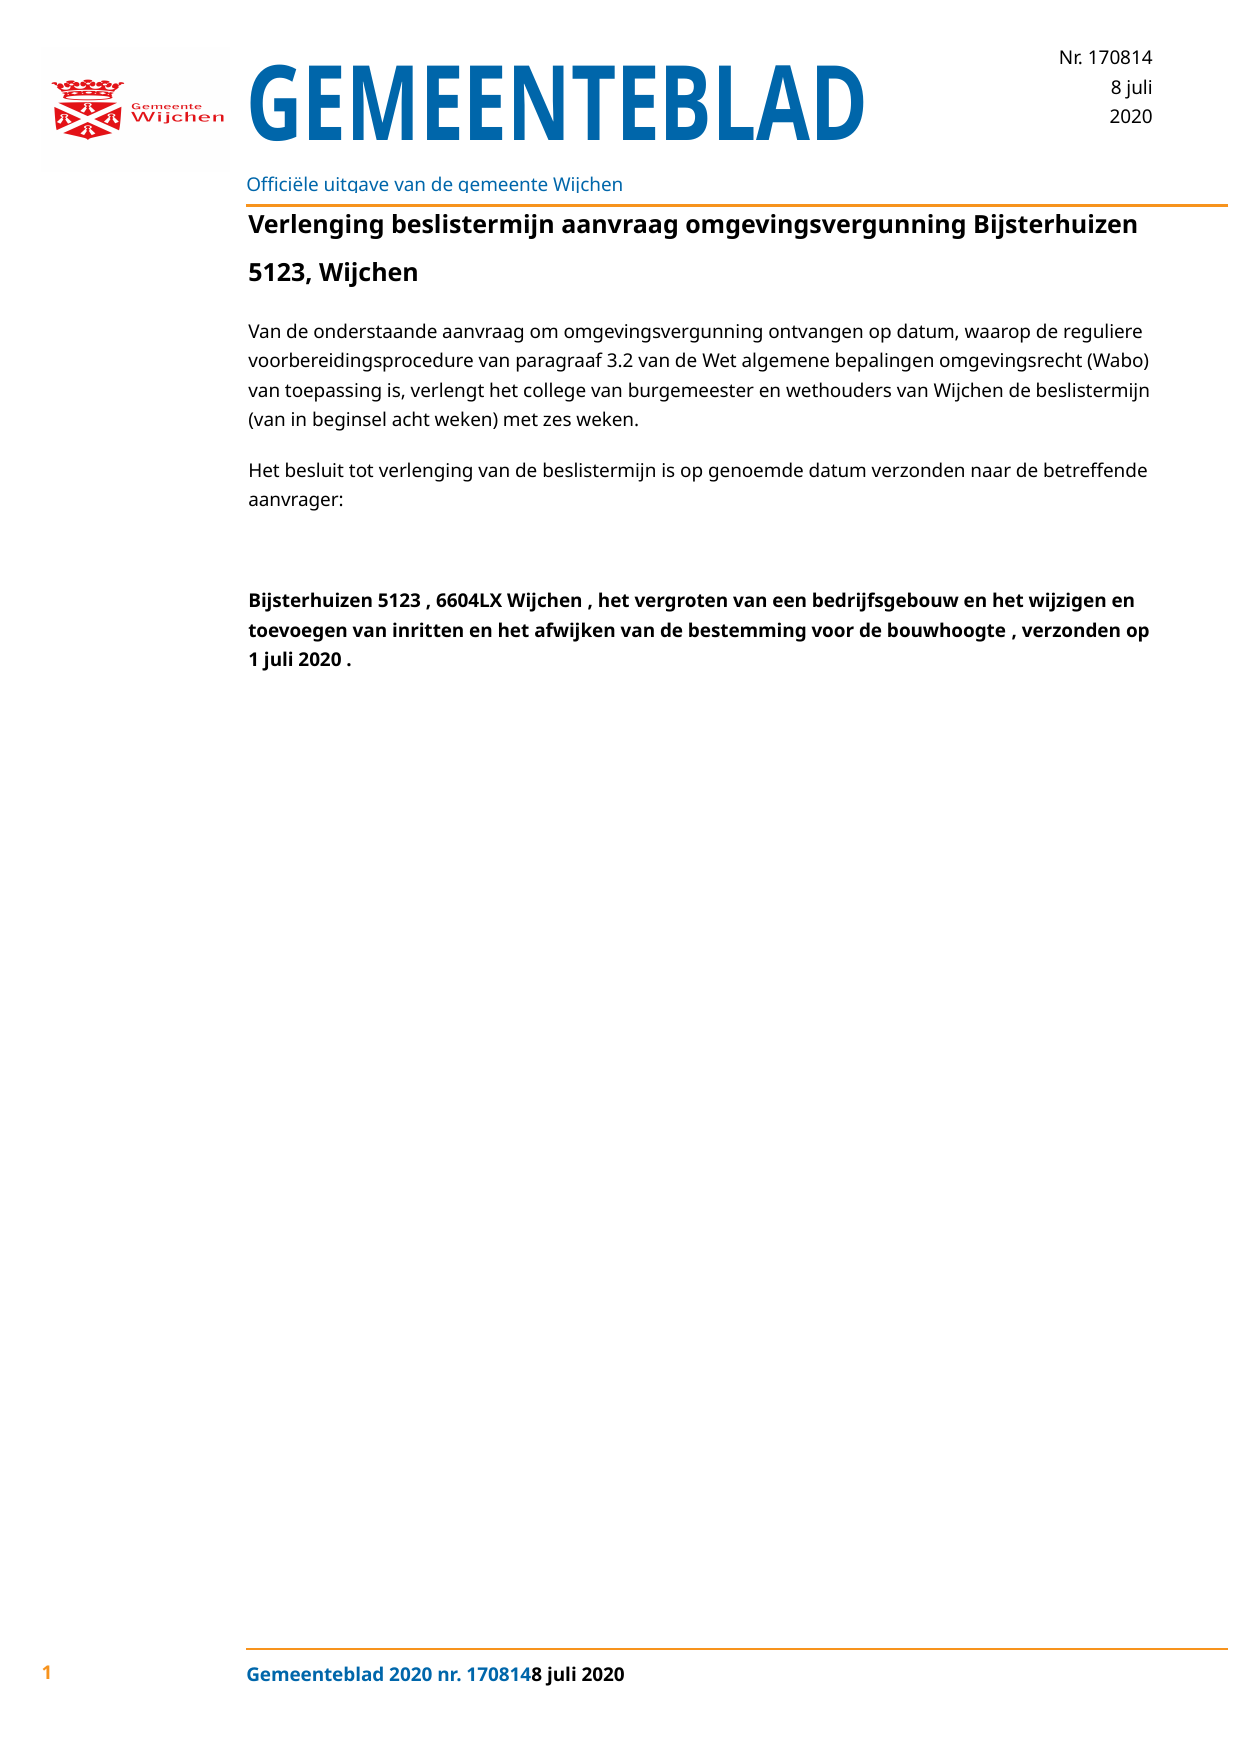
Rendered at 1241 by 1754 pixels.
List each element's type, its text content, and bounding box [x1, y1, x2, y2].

text Het besluit tot verlenging van de beslistermijn is op genoemde datum verzonden naar de betreffende aanvrager: [248, 457, 1152, 512]
text Bijsterhuizen 5123 , 6604LX Wijchen , het vergroten van een bedrijfsgebouw en het wijzigen en toevoegen van inritten en het afwijken van de bestemming voor de bouwhoogte , verzonden op 1 juli 2020 . [248, 587, 1152, 672]
text Van de onderstaande aanvraag om omgevingsvergunning ontvangen op datum, waarop de reguliere voorbereidingsprocedure van paragraaf 3.2 van de Wet algemene bepalingen omgevingsrecht (Wabo) van toepassing is, verlengt het college van burgemeester en wethouders van Wijchen de beslistermijn (van in beginsel acht weken) met zes weken. [248, 318, 1152, 432]
text Verlenging beslistermijn aanvraag omgevingsvergunning Bijsterhuizen 5123, Wijchen [248, 207, 1152, 288]
picture [41, 47, 231, 172]
